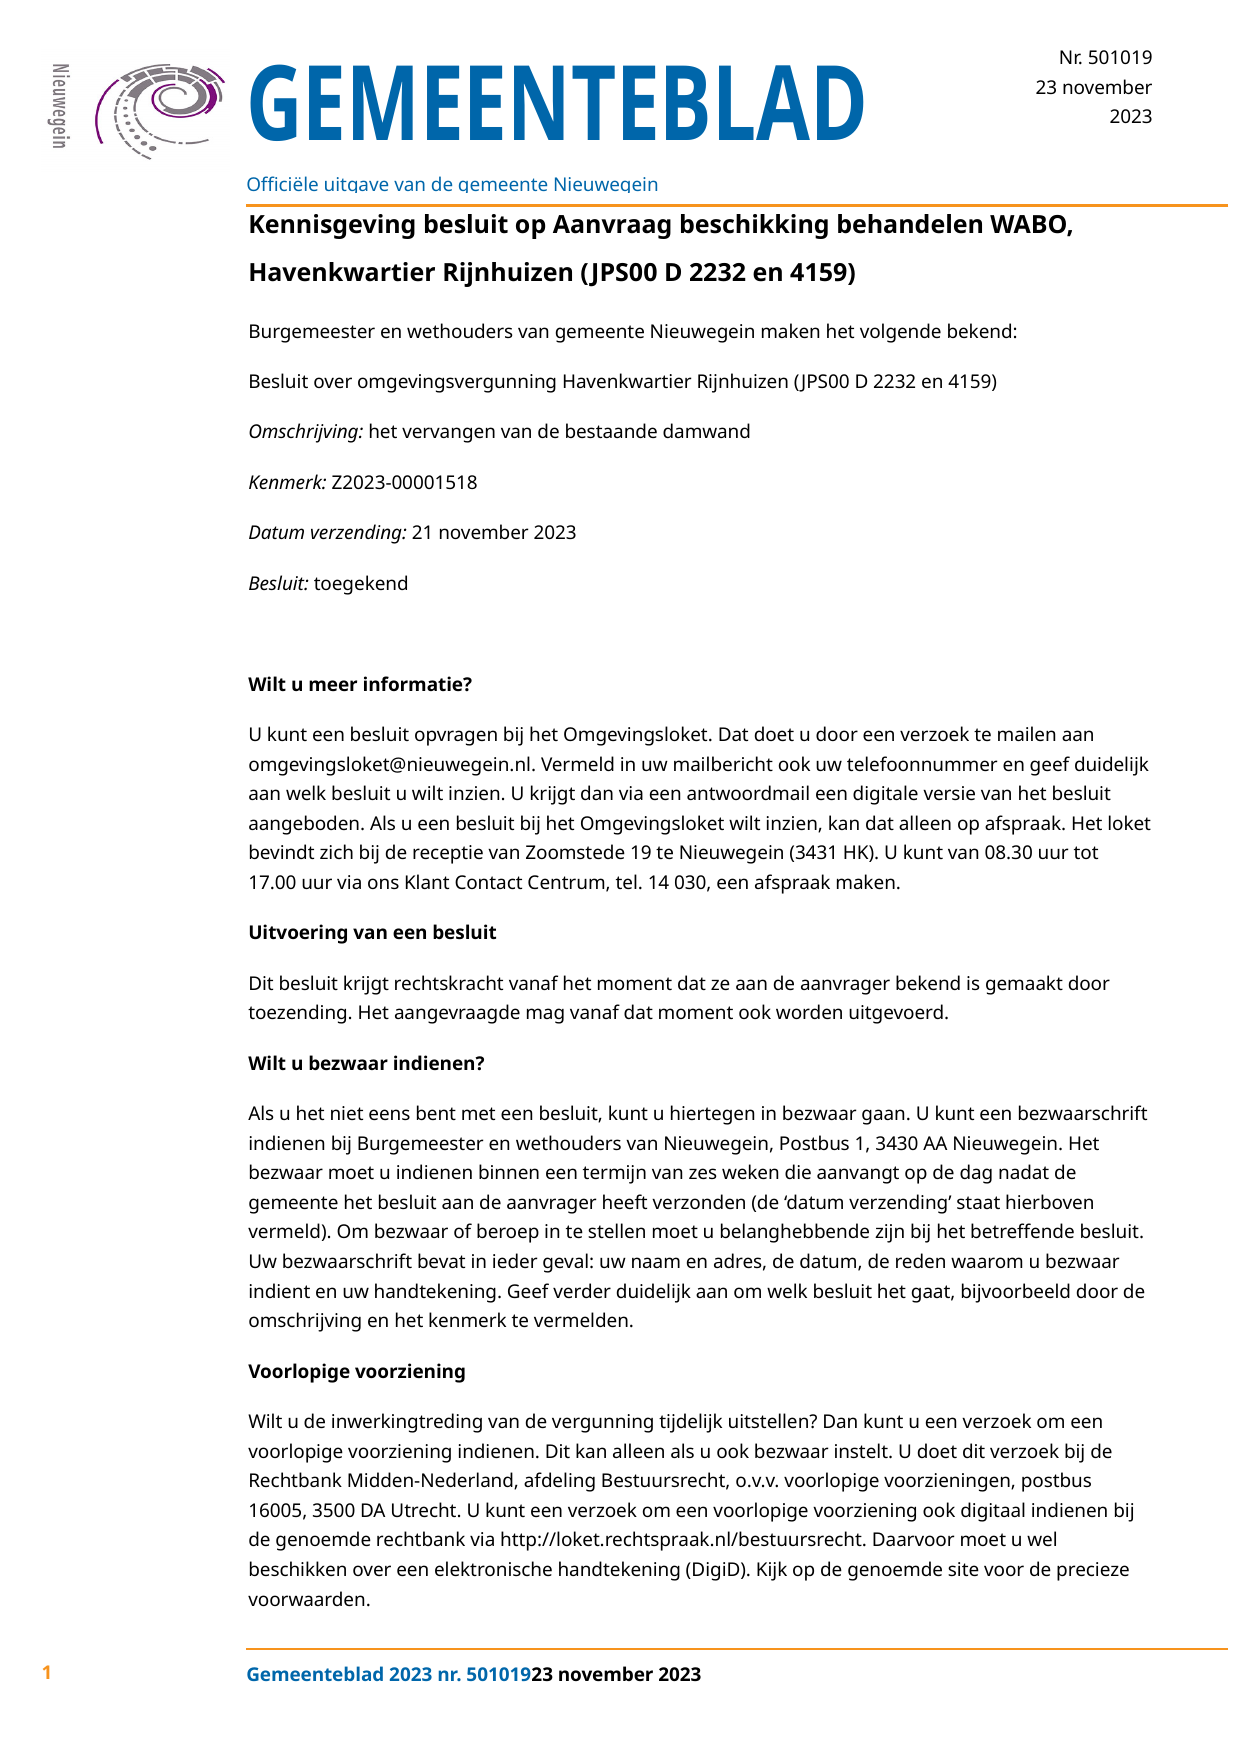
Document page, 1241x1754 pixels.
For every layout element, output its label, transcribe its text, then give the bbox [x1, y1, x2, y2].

text Datum verzending: 21 november 2023 [248, 519, 1152, 545]
text Wilt u meer informatie? [248, 671, 1152, 697]
text U kunt een besluit opvragen bij het Omgevingsloket. Dat doet u door een verzoek te mailen aan omgevingsloket@nieuwegein.nl. Vermeld in uw mailbericht ook uw telefoonnummer en geef duidelijk aan welk besluit u wilt inzien. U krijgt dan via een antwoordmail een digitale versie van het besluit aangeboden. Als u een besluit bij het Omgevingsloket wilt inzien, kan dat alleen op afspraak. Het loket bevindt zich bij de receptie van Zoomstede 19 te Nieuwegein (3431 HK). U kunt van 08.30 uur tot 17.00 uur via ons Klant Contact Centrum, tel. 14 030, een afspraak maken. [248, 721, 1152, 895]
text Als u het niet eens bent met een besluit, kunt u hiertegen in bezwaar gaan. U kunt een bezwaarschrift indienen bij Burgemeester en wethouders van Nieuwegein, Postbus 1, 3430 AA Nieuwegein. Het bezwaar moet u indienen binnen een termijn van zes weken die aanvangt op de dag nadat de gemeente het besluit aan de aanvrager heeft verzonden (de ‘datum verzending’ staat hierboven vermeld). Om bezwaar of beroep in te stellen moet u belanghebbende zijn bij het betreffende besluit. Uw bezwaarschrift bevat in ieder geval: uw naam en adres, de datum, de reden waarom u bezwaar indient en uw handtekening. Geef verder duidelijk aan om welk besluit het gaat, bijvoorbeeld door de omschrijving en het kenmerk te vermelden. [248, 1100, 1152, 1333]
text Besluit over omgevingsvergunning Havenkwartier Rijnhuizen (JPS00 D 2232 en 4159) [248, 368, 1152, 394]
text Kenmerk: Z2023-00001518 [248, 469, 1152, 495]
picture [41, 47, 231, 172]
text Voorlopige voorziening [248, 1358, 1152, 1384]
text Wilt u bezwaar indienen? [248, 1050, 1152, 1076]
text Burgemeester en wethouders van gemeente Nieuwegein maken het volgende bekend: [248, 318, 1152, 344]
text Wilt u de inwerkingtreding van de vergunning tijdelijk uitstellen? Dan kunt u een verzoek om een voorlopige voorziening indienen. Dit kan alleen als u ook bezwaar instelt. U doet dit verzoek bij de Rechtbank Midden-Nederland, afdeling Bestuursrecht, o.v.v. voorlopige voorzieningen, postbus 16005, 3500 DA Utrecht. U kunt een verzoek om een voorlopige voorziening ook digitaal indienen bij de genoemde rechtbank via http://loket.rechtspraak.nl/bestuursrecht. Daarvoor moet u wel beschikken over een elektronische handtekening (DigiD). Kijk op de genoemde site voor de precieze voorwaarden. [248, 1408, 1152, 1612]
text Omschrijving: het vervangen van de bestaande damwand [248, 419, 1152, 444]
text Uitvoering van een besluit [248, 919, 1152, 945]
text Dit besluit krijgt rechtskracht vanaf het moment dat ze aan de aanvrager bekend is gemaakt door toezending. Het aangevraagde mag vanaf dat moment ook worden uitgevoerd. [248, 970, 1152, 1025]
text Kennisgeving besluit op Aanvraag beschikking behandelen WABO, Havenkwartier Rijnhuizen (JPS00 D 2232 en 4159) [248, 207, 1152, 288]
text Besluit: toegekend [248, 570, 1152, 596]
